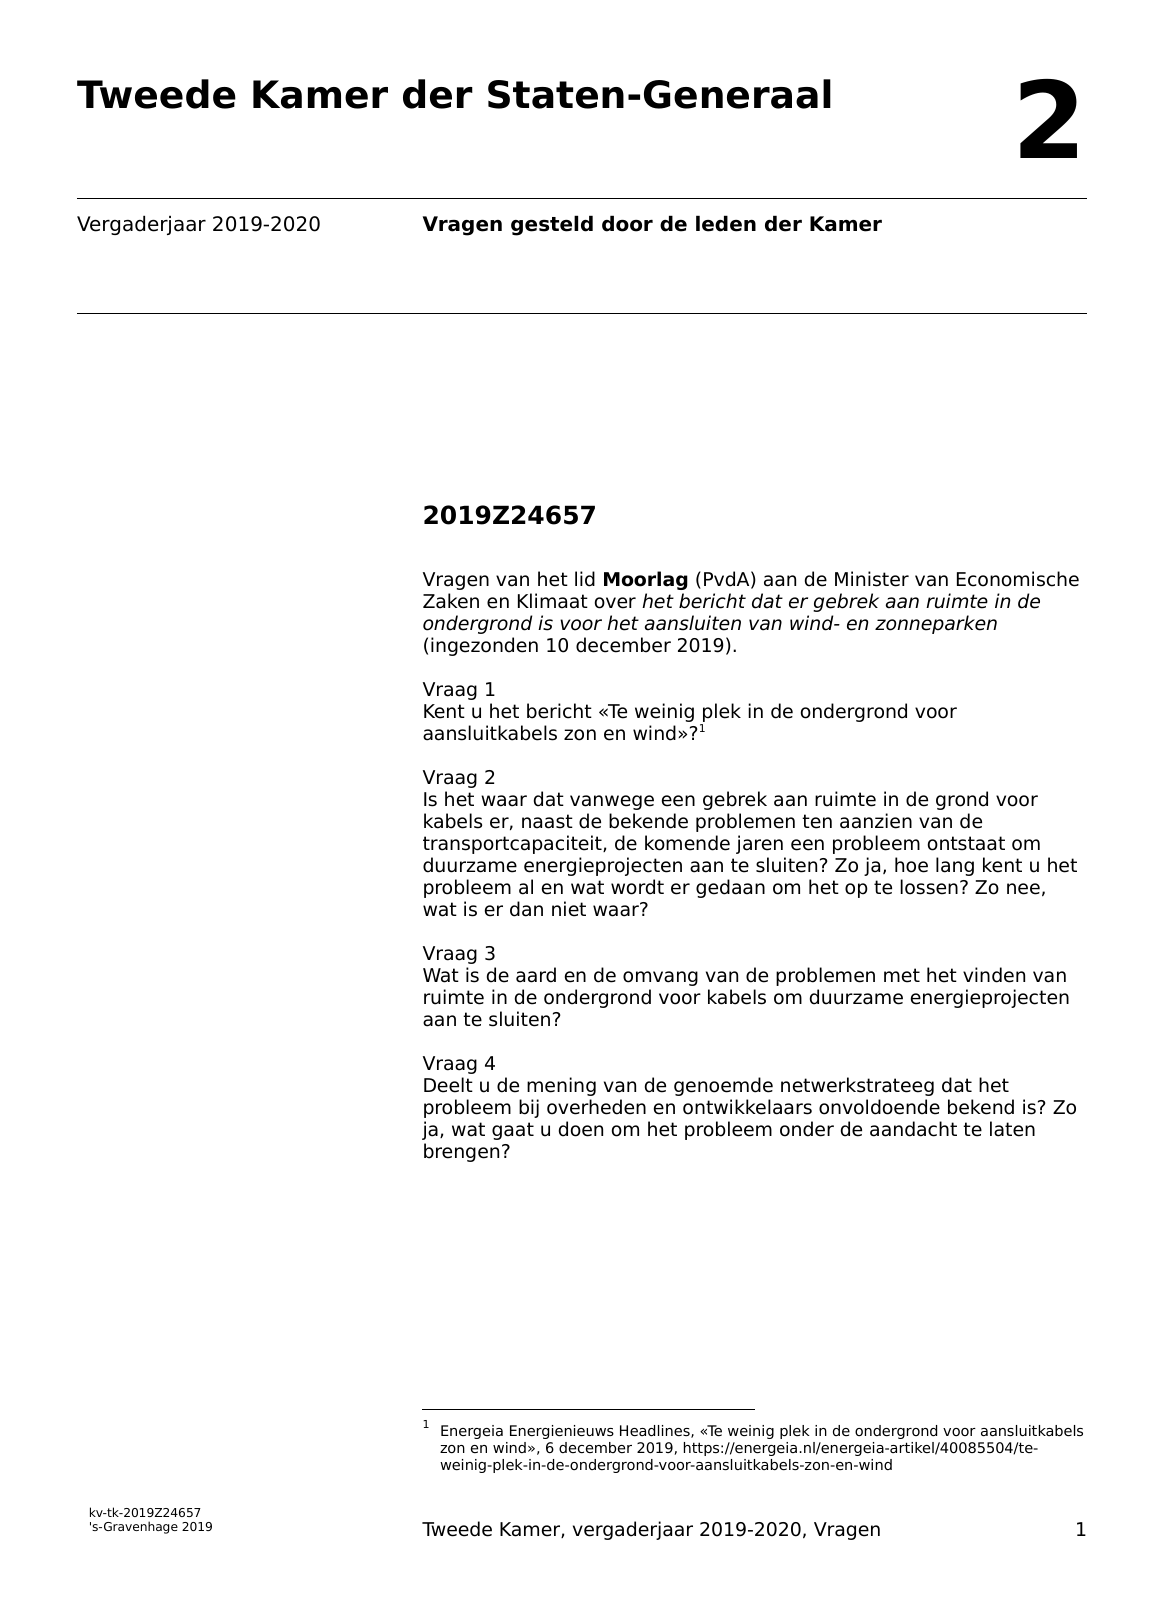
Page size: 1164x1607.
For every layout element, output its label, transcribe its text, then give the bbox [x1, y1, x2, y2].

text kv-tk-2019Z24657 [88, 1506, 323, 1520]
table_cell Vragen gesteld door de leden der Kamer [422, 199, 1087, 313]
text Vraag 4 [422, 1053, 1087, 1075]
text Vragen van het lid Moorlag (PvdA) aan de Minister van Economische Zaken en Klimaat over het bericht dat er gebrek aan ruimte in de ondergrond is voor het aansluiten van wind- en zonneparken (ingezonden 10 december 2019). [422, 569, 1087, 657]
text Vraag 1 [422, 679, 1087, 701]
table_header 2 [886, 59, 1087, 198]
table_header Tweede Kamer der Staten-Generaal [77, 59, 886, 198]
text Vraag 3 [422, 943, 1087, 965]
text Kent u het bericht «Te weinig plek in de ondergrond voor aansluitkabels zon en wind»? [422, 701, 1087, 745]
text Wat is de aard en de omvang van de problemen met het vinden van ruimte in de ondergrond voor kabels om duurzame energieprojecten aan te sluiten? [422, 965, 1087, 1031]
text 2019Z24657 [422, 501, 1087, 531]
text 's-Gravenhage 2019 [88, 1520, 323, 1534]
text Is het waar dat vanwege een gebrek aan ruimte in de grond voor kabels er, naast de bekende problemen ten aanzien van de transportcapaciteit, de komende jaren een probleem ontstaat om duurzame energieprojecten aan te sluiten? Zo ja, hoe lang kent u het probleem al en wat wordt er gedaan om het op te lossen? Zo nee, wat is er dan niet waar? [422, 789, 1087, 921]
text Vraag 2 [422, 767, 1087, 789]
text Energeia Energienieuws Headlines, «Te weinig plek in de ondergrond voor aansluitkabels zon en wind», 6 december 2019, https://energeia.nl/energeia-artikel/40085504/te-weinig-plek-in-de-ondergrond-voor-aansluitkabels-zon-en-wind [422, 1418, 1087, 1474]
text Deelt u de mening van de genoemde netwerkstrateeg dat het probleem bij overheden en ontwikkelaars onvoldoende bekend is? Zo ja, wat gaat u doen om het probleem onder de aandacht te laten brengen? [422, 1075, 1087, 1163]
table_cell Vergaderjaar 2019-2020 [77, 199, 422, 313]
